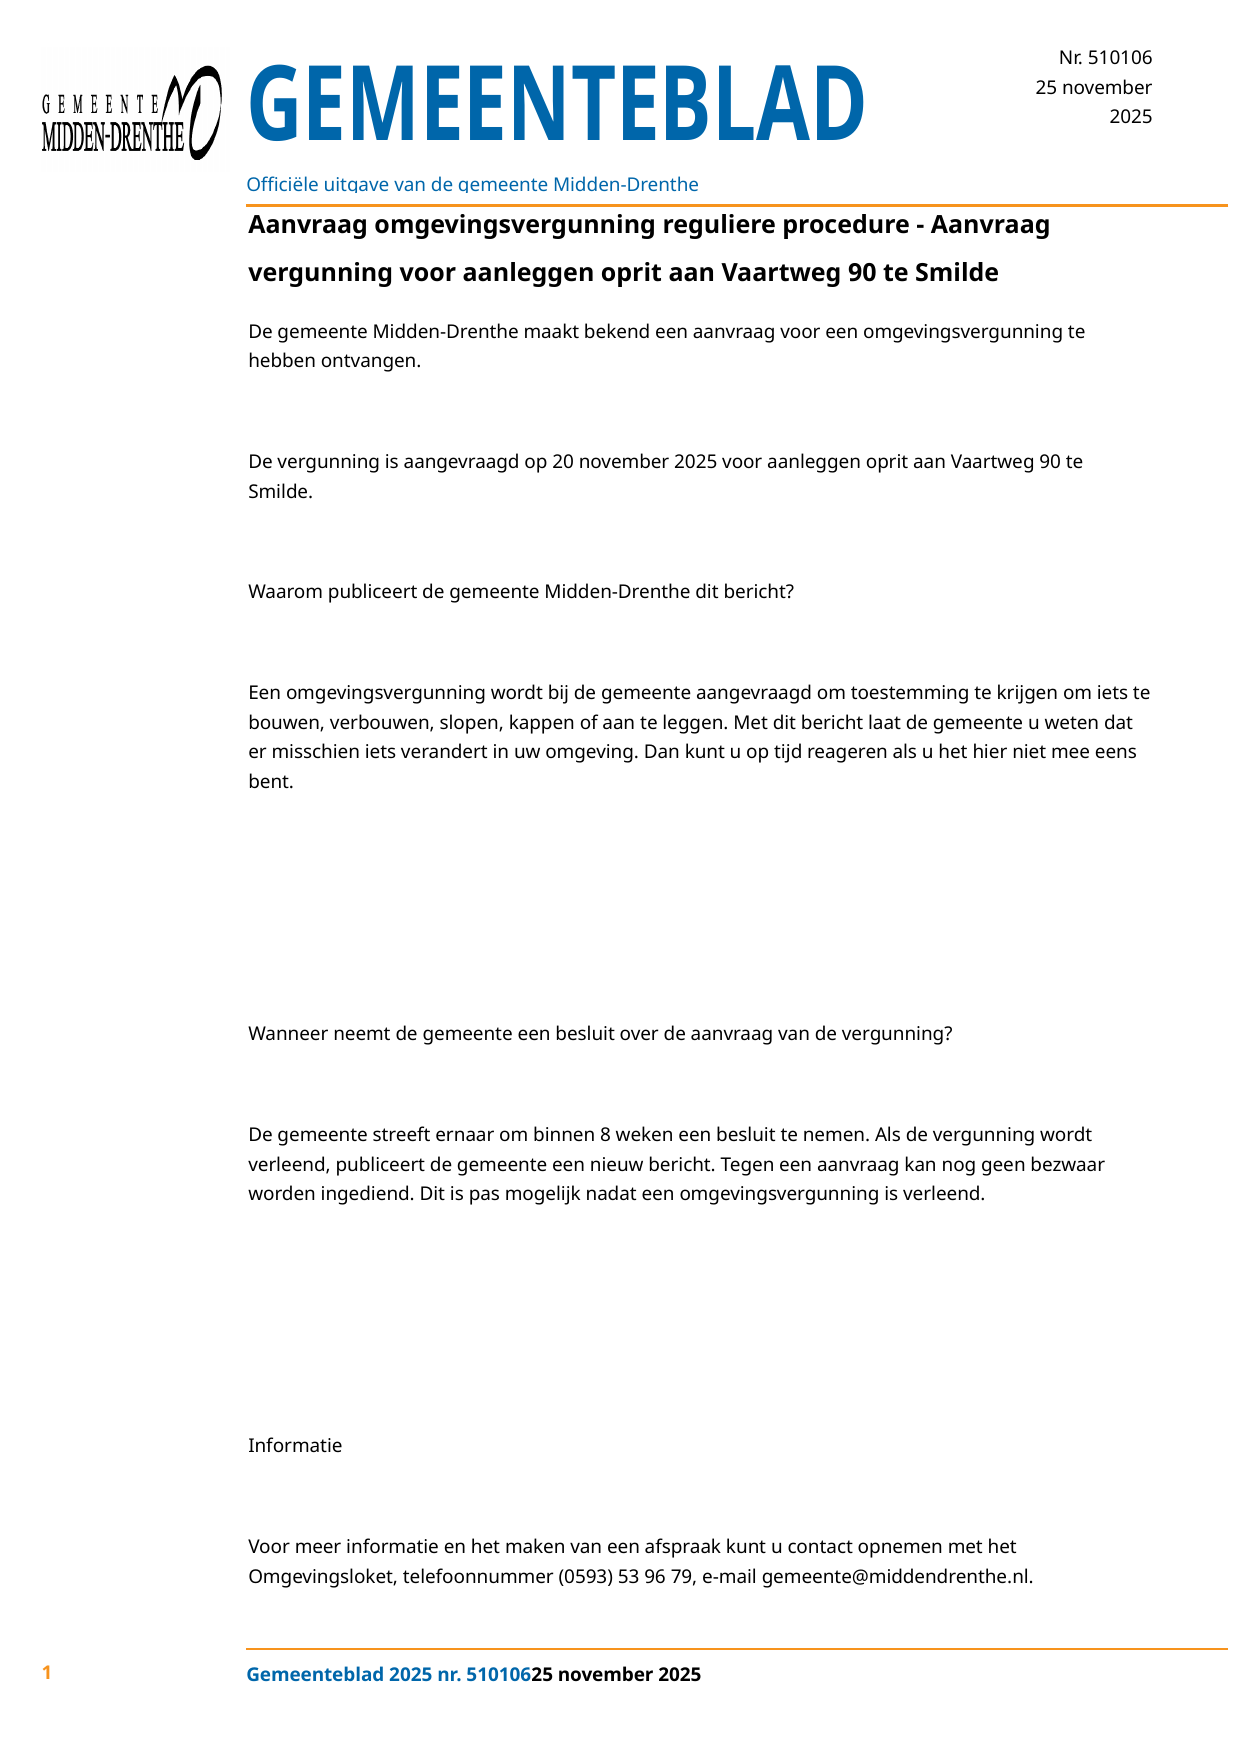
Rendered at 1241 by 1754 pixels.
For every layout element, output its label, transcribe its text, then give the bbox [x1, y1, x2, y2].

text Aanvraag omgevingsvergunning reguliere procedure - Aanvraag vergunning voor aanleggen oprit aan Vaartweg 90 te Smilde [248, 207, 1152, 288]
text Wanneer neemt de gemeente een besluit over de aanvraag van de vergunning? [248, 1020, 1152, 1046]
text De vergunning is aangevraagd op 20 november 2025 voor aanleggen oprit aan Vaartweg 90 te Smilde. [248, 448, 1152, 504]
text Informatie [248, 1432, 1152, 1458]
text De gemeente streeft ernaar om binnen 8 weken een besluit te nemen. Als de vergunning wordt verleend, publiceert de gemeente een nieuw bericht. Tegen een aanvraag kan nog geen bezwaar worden ingediend. Dit is pas mogelijk nadat een omgevingsvergunning is verleend. [248, 1121, 1152, 1206]
text Voor meer informatie en het maken van een afspraak kunt u contact opnemen met het Omgevingsloket, telefoonnummer (0593) 53 96 79, e-mail gemeente@middendrenthe.nl. [248, 1533, 1152, 1589]
text Waarom publiceert de gemeente Midden-Drenthe dit bericht? [248, 579, 1152, 604]
text De gemeente Midden-Drenthe maakt bekend een aanvraag voor een omgevingsvergunning te hebben ontvangen. [248, 318, 1152, 373]
picture [41, 47, 231, 172]
text Een omgevingsvergunning wordt bij de gemeente aangevraagd om toestemming te krijgen om iets te bouwen, verbouwen, slopen, kappen of aan te leggen. Met dit bericht laat de gemeente u weten dat er misschien iets verandert in uw omgeving. Dan kunt u op tijd reageren als u het hier niet mee eens bent. [248, 679, 1152, 794]
